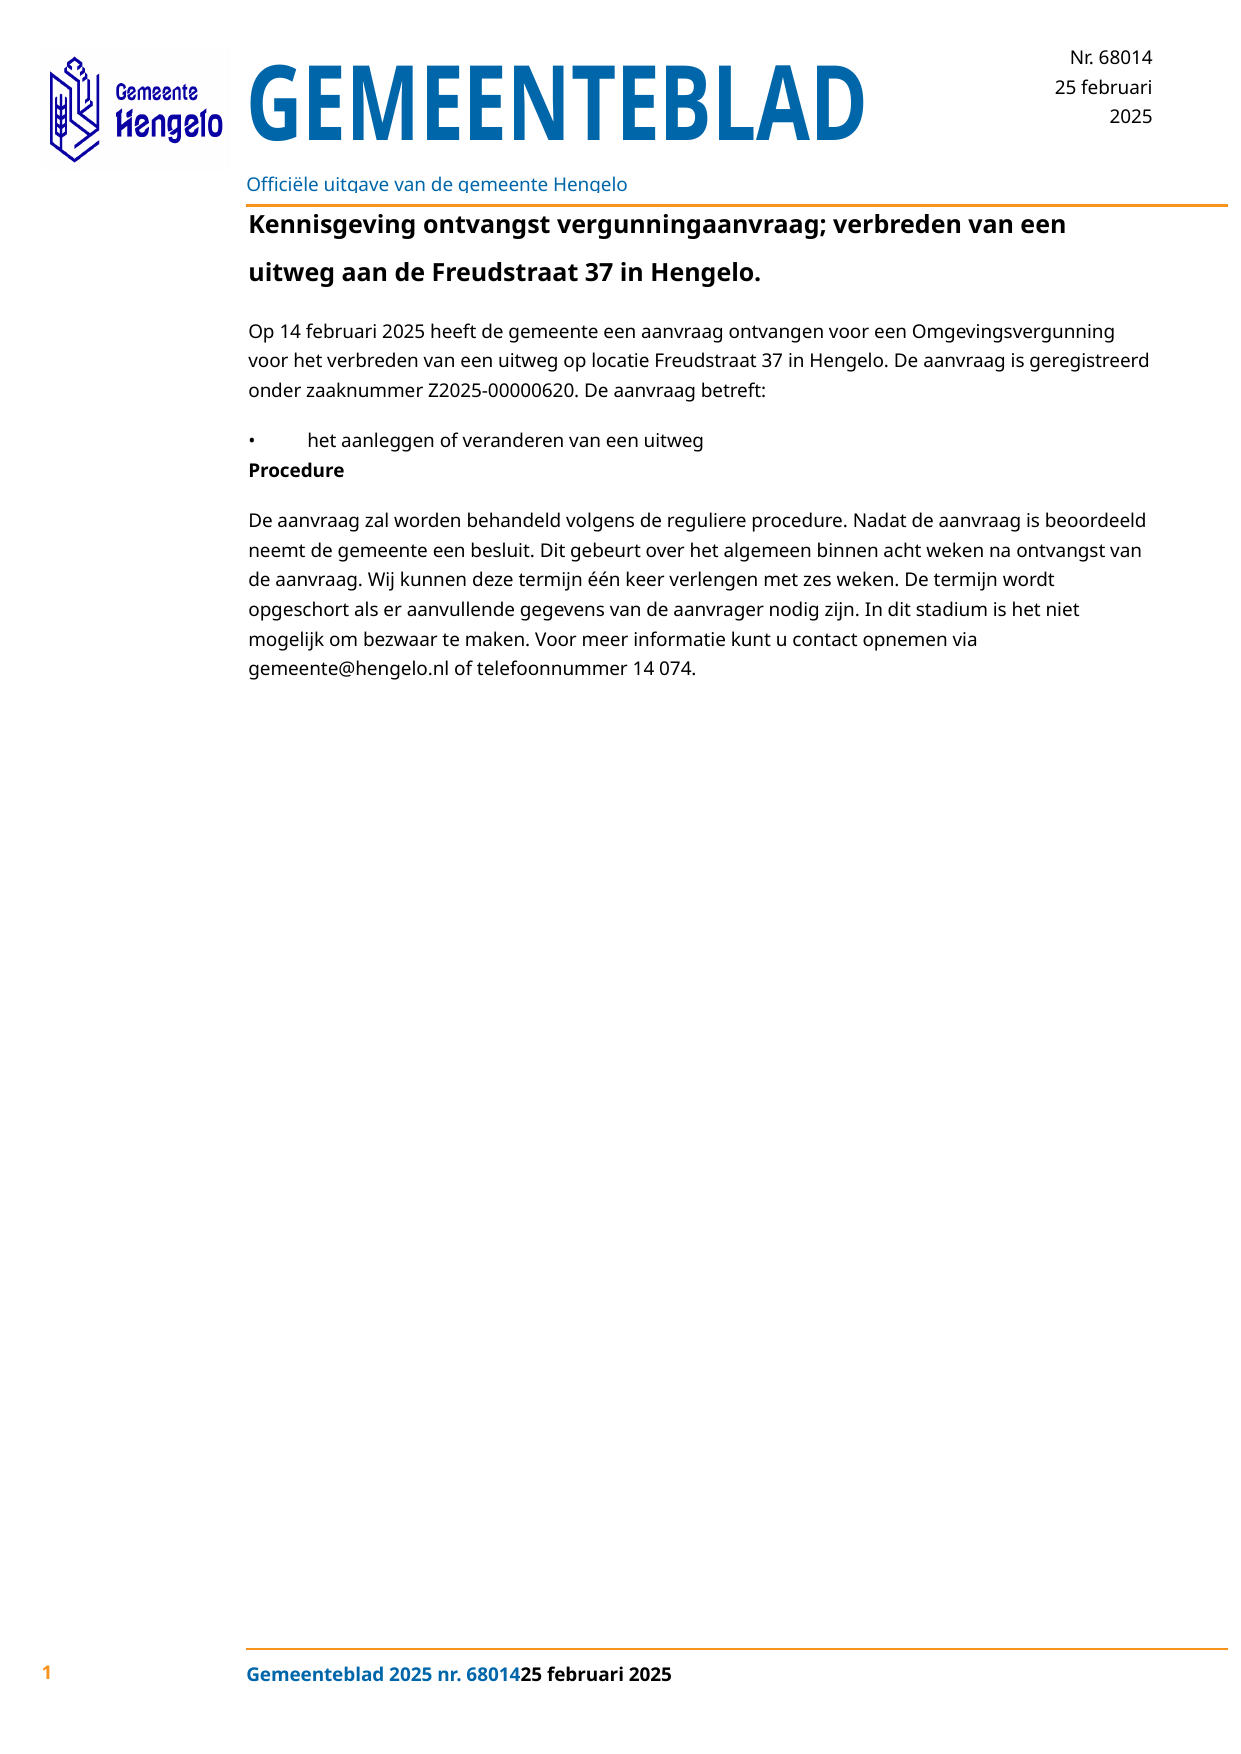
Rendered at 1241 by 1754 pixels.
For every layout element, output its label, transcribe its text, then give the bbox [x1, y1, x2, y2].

text Kennisgeving ontvangst vergunningaanvraag; verbreden van een uitweg aan de Freudstraat 37 in Hengelo. [248, 207, 1152, 288]
text De aanvraag zal worden behandeld volgens de reguliere procedure. Nadat de aanvraag is beoordeeld neemt de gemeente een besluit. Dit gebeurt over het algemeen binnen acht weken na ontvangst van de aanvraag. Wij kunnen deze termijn één keer verlengen met zes weken. De termijn wordt opgeschort als er aanvullende gegevens van de aanvrager nodig zijn. In dit stadium is het niet mogelijk om bezwaar te maken. Voor meer informatie kunt u contact opnemen via gemeente@hengelo.nl of telefoonnummer 14 074. [248, 507, 1152, 681]
list het aanleggen of veranderen van een uitweg [248, 427, 1152, 453]
text Op 14 februari 2025 heeft de gemeente een aanvraag ontvangen voor een Omgevingsvergunning voor het verbreden van een uitweg op locatie Freudstraat 37 in Hengelo. De aanvraag is geregistreerd onder zaaknummer Z2025-00000620. De aanvraag betreft: [248, 318, 1152, 403]
picture [41, 47, 231, 172]
text Procedure [248, 457, 1152, 483]
